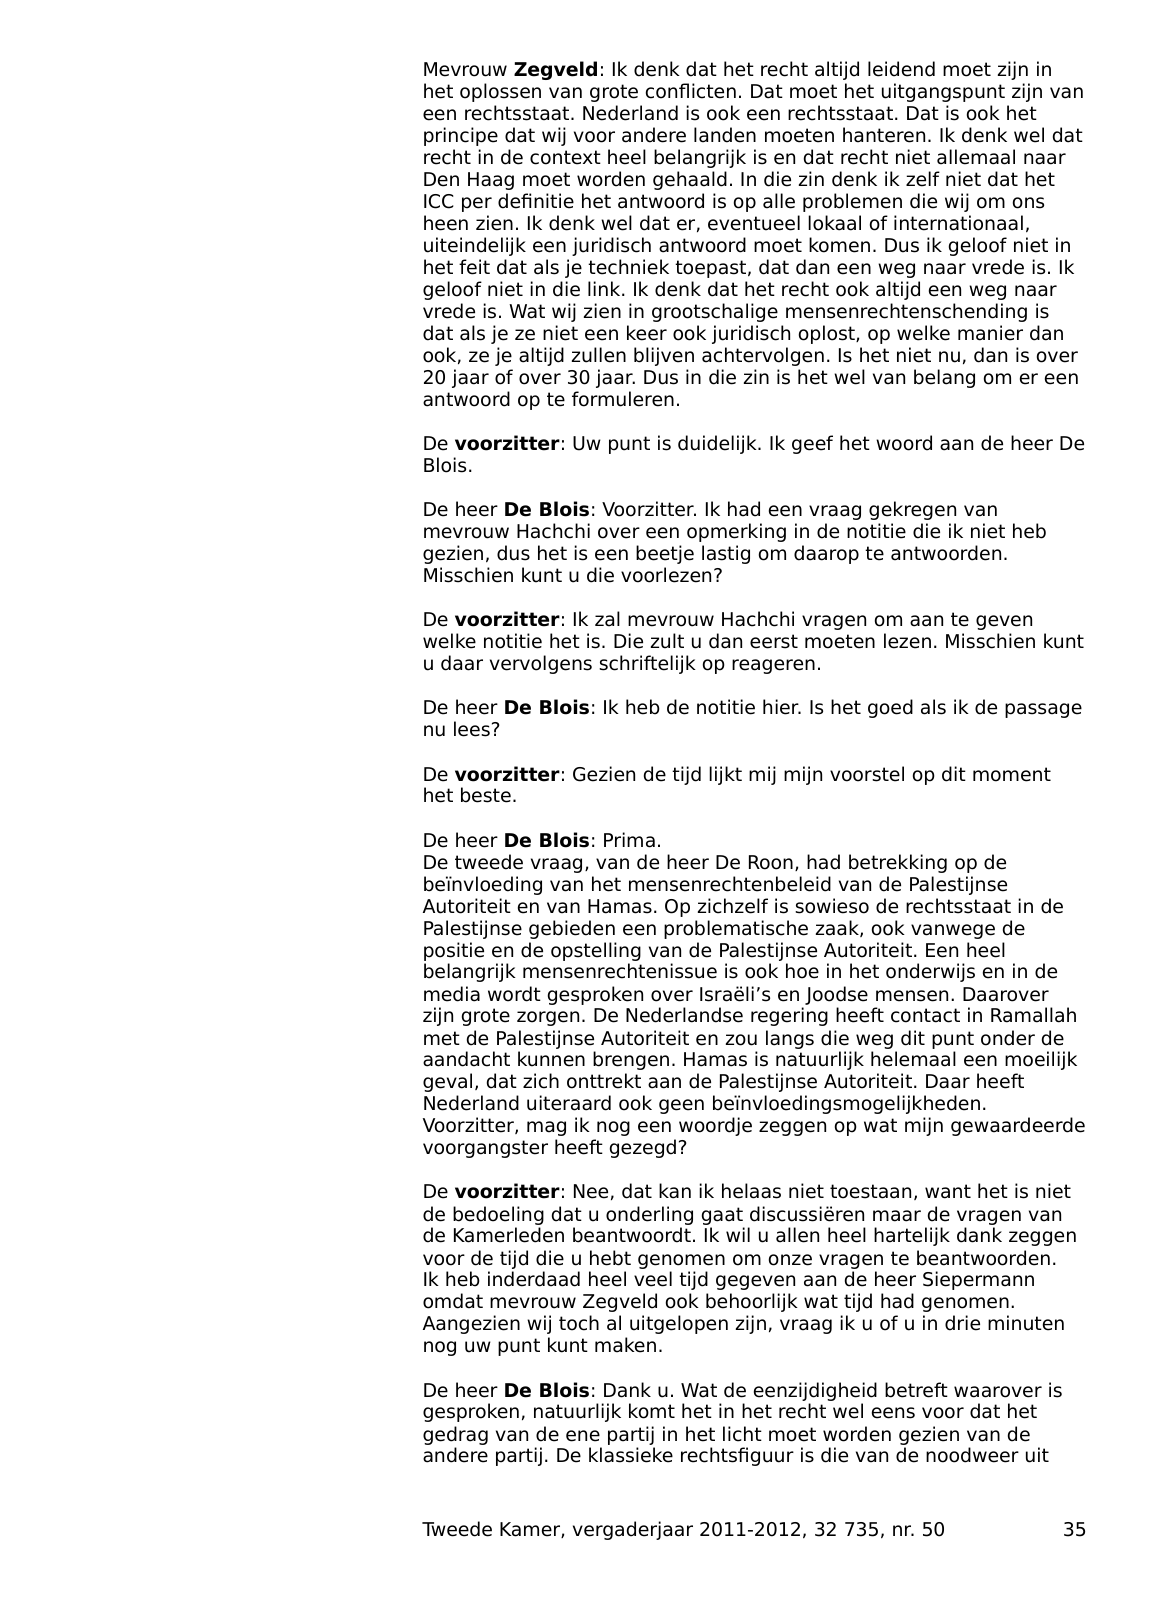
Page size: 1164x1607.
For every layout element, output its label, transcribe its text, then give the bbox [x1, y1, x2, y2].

text De voorzitter: Nee, dat kan ik helaas niet toestaan, want het is niet de bedoeling dat u onderling gaat discussiëren maar de vragen van de Kamerleden beantwoordt. Ik wil u allen heel hartelijk dank zeggen voor de tijd die u hebt genomen om onze vragen te beantwoorden. [422, 1181, 1087, 1269]
text De voorzitter: Uw punt is duidelijk. Ik geef het woord aan de heer De Blois. [422, 433, 1087, 477]
text De heer De Blois: Ik heb de notitie hier. Is het goed als ik de passage nu lees? [422, 697, 1087, 741]
text Ik heb inderdaad heel veel tijd gegeven aan de heer Siepermann omdat mevrouw Zegveld ook behoorlijk wat tijd had genomen. Aangezien wij toch al uitgelopen zijn, vraag ik u of u in drie minuten nog uw punt kunt maken. [422, 1269, 1087, 1357]
text De heer De Blois: Prima. [422, 829, 1087, 852]
text De voorzitter: Ik zal mevrouw Hachchi vragen om aan te geven welke notitie het is. Die zult u dan eerst moeten lezen. Misschien kunt u daar vervolgens schriftelijk op reageren. [422, 609, 1087, 675]
text De heer De Blois: Voorzitter. Ik had een vraag gekregen van mevrouw Hachchi over een opmerking in de notitie die ik niet heb gezien, dus het is een beetje lastig om daarop te antwoorden. Misschien kunt u die voorlezen? [422, 499, 1087, 587]
text De voorzitter: Gezien de tijd lijkt mij mijn voorstel op dit moment het beste. [422, 763, 1087, 807]
text De heer De Blois: Dank u. Wat de eenzijdigheid betreft waarover is gesproken, natuurlijk komt het in het recht wel eens voor dat het gedrag van de ene partij in het licht moet worden gezien van de andere partij. De klassieke rechtsfiguur is die van de noodweer uit [422, 1379, 1087, 1467]
text Mevrouw Zegveld: Ik denk dat het recht altijd leidend moet zijn in het oplossen van grote conflicten. Dat moet het uitgangspunt zijn van een rechtsstaat. Nederland is ook een rechtsstaat. Dat is ook het principe dat wij voor andere landen moeten hanteren. Ik denk wel dat recht in de context heel belangrijk is en dat recht niet allemaal naar Den Haag moet worden gehaald. In die zin denk ik zelf niet dat het ICC per definitie het antwoord is op alle problemen die wij om ons heen zien. Ik denk wel dat er, eventueel lokaal of internationaal, uiteindelijk een juridisch antwoord moet komen. Dus ik geloof niet in het feit dat als je techniek toepast, dat dan een weg naar vrede is. Ik geloof niet in die link. Ik denk dat het recht ook altijd een weg naar vrede is. Wat wij zien in grootschalige mensenrechtenschending is dat als je ze niet een keer ook juridisch oplost, op welke manier dan ook, ze je altijd zullen blijven achtervolgen. Is het niet nu, dan is over 20 jaar of over 30 jaar. Dus in die zin is het wel van belang om er een antwoord op te formuleren. [422, 59, 1087, 411]
text Voorzitter, mag ik nog een woordje zeggen op wat mijn gewaardeerde voorgangster heeft gezegd? [422, 1115, 1087, 1159]
text De tweede vraag, van de heer De Roon, had betrekking op de beïnvloeding van het mensenrechtenbeleid van de Palestijnse Autoriteit en van Hamas. Op zichzelf is sowieso de rechtsstaat in de Palestijnse gebieden een problematische zaak, ook vanwege de positie en de opstelling van de Palestijnse Autoriteit. Een heel belangrijk mensenrechtenissue is ook hoe in het onderwijs en in de media wordt gesproken over Israëli’s en Joodse mensen. Daarover zijn grote zorgen. De Nederlandse regering heeft contact in Ramallah met de Palestijnse Autoriteit en zou langs die weg dit punt onder de aandacht kunnen brengen. Hamas is natuurlijk helemaal een moeilijk geval, dat zich onttrekt aan de Palestijnse Autoriteit. Daar heeft Nederland uiteraard ook geen beïnvloedingsmogelijkheden. [422, 852, 1087, 1115]
